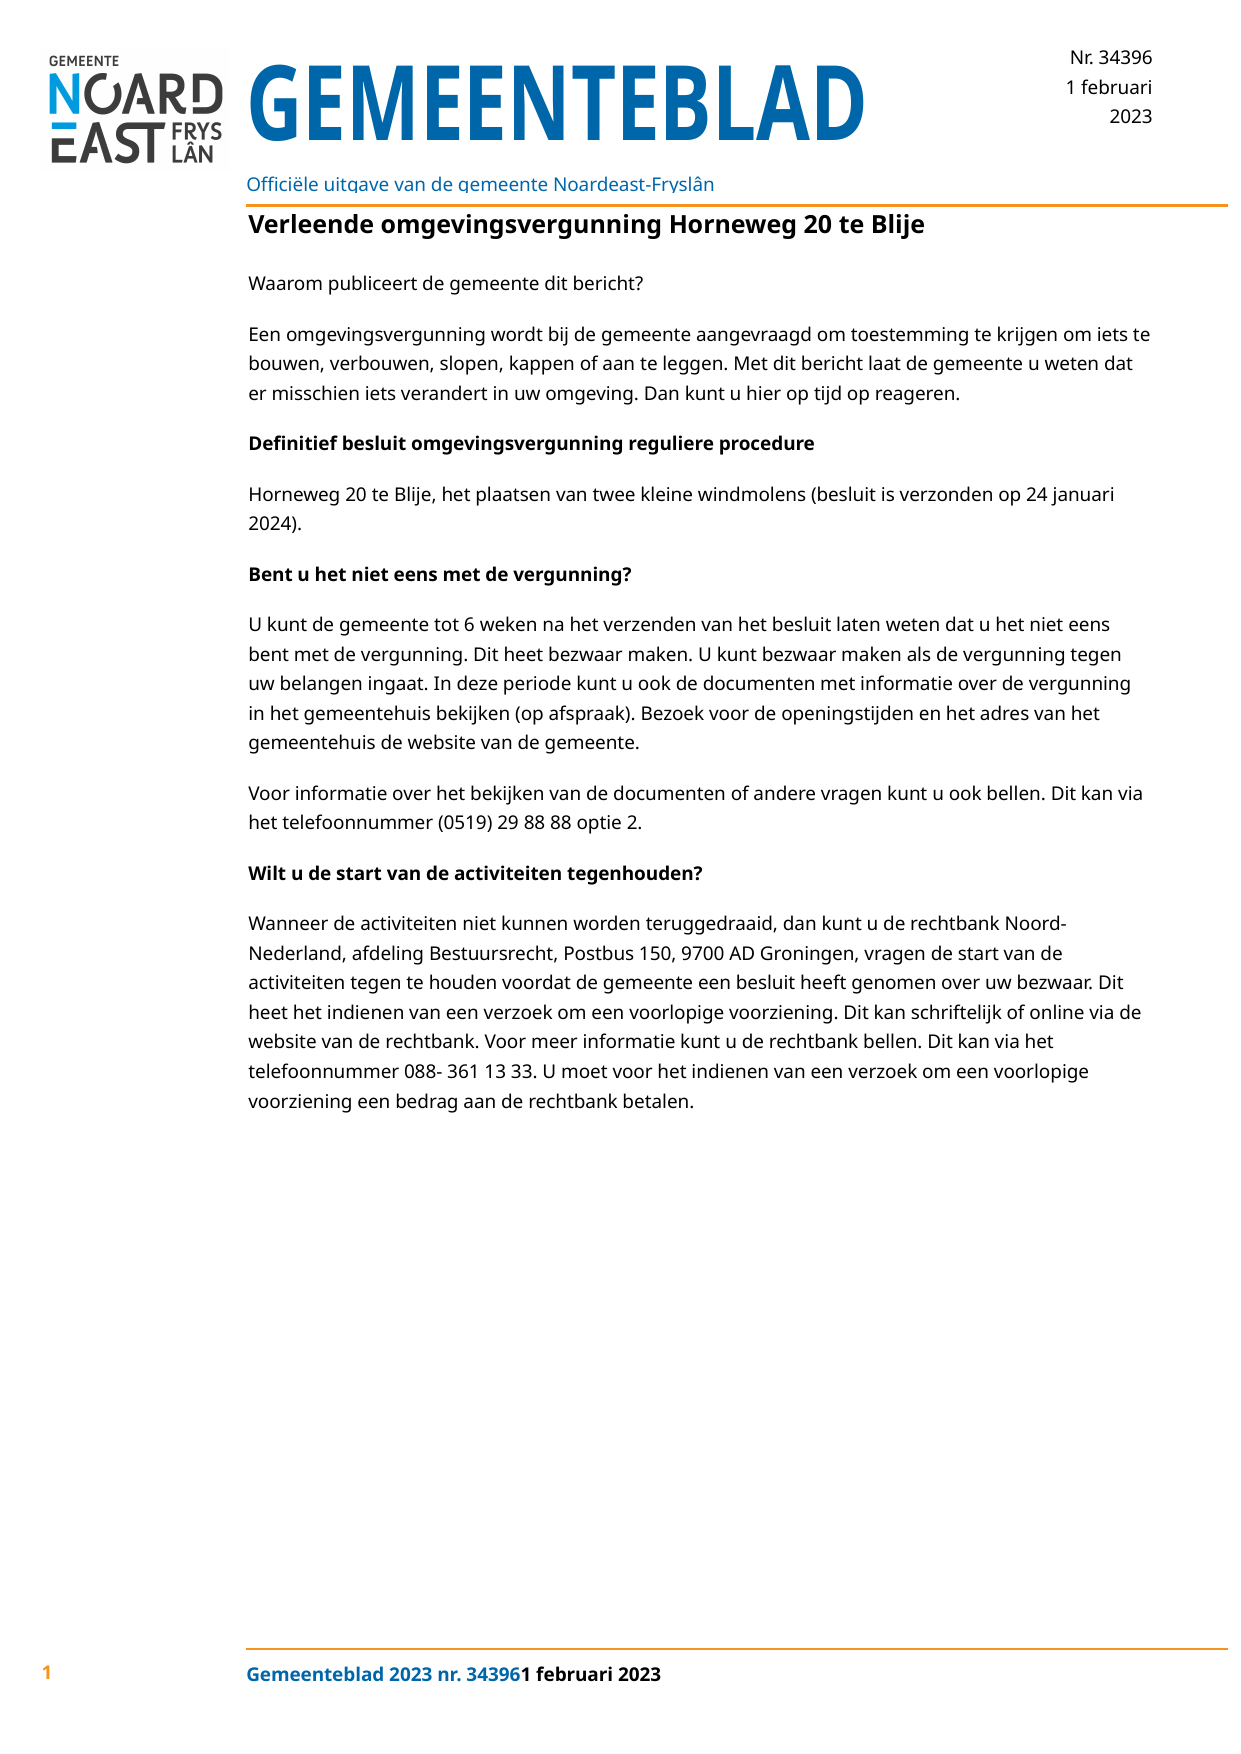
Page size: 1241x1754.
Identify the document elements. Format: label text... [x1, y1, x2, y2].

text Wilt u de start van de activiteiten tegenhouden? [248, 860, 1152, 886]
text Wanneer de activiteiten niet kunnen worden teruggedraaid, dan kunt u de rechtbank Noord-Nederland, afdeling Bestuursrecht, Postbus 150, 9700 AD Groningen, vragen de start van de activiteiten tegen te houden voordat de gemeente een besluit heeft genomen over uw bezwaar. Dit heet het indienen van een verzoek om een voorlopige voorziening. Dit kan schriftelijk of online via de website van de rechtbank. Voor meer informatie kunt u de rechtbank bellen. Dit kan via het telefoonnummer 088- 361 13 33. U moet voor het indienen van een verzoek om een voorlopige voorziening een bedrag aan de rechtbank betalen. [248, 910, 1152, 1113]
picture [41, 47, 231, 172]
text Horneweg 20 te Blije, het plaatsen van twee kleine windmolens (besluit is verzonden op 24 januari 2024). [248, 481, 1152, 536]
text Waarom publiceert de gemeente dit bericht? [248, 270, 1152, 296]
text Definitief besluit omgevingsvergunning reguliere procedure [248, 430, 1152, 456]
text Bent u het niet eens met de vergunning? [248, 561, 1152, 586]
text Voor informatie over het bekijken van de documenten of andere vragen kunt u ook bellen. Dit kan via het telefoonnummer (0519) 29 88 88 optie 2. [248, 780, 1152, 835]
text Verleende omgevingsvergunning Horneweg 20 te Blije [248, 207, 1152, 241]
text U kunt de gemeente tot 6 weken na het verzenden van het besluit laten weten dat u het niet eens bent met de vergunning. Dit heet bezwaar maken. U kunt bezwaar maken als de vergunning tegen uw belangen ingaat. In deze periode kunt u ook de documenten met informatie over de vergunning in het gemeentehuis bekijken (op afspraak). Bezoek voor de openingstijden en het adres van het gemeentehuis de website van de gemeente. [248, 611, 1152, 755]
text Een omgevingsvergunning wordt bij de gemeente aangevraagd om toestemming te krijgen om iets te bouwen, verbouwen, slopen, kappen of aan te leggen. Met dit bericht laat de gemeente u weten dat er misschien iets verandert in uw omgeving. Dan kunt u hier op tijd op reageren. [248, 321, 1152, 406]
